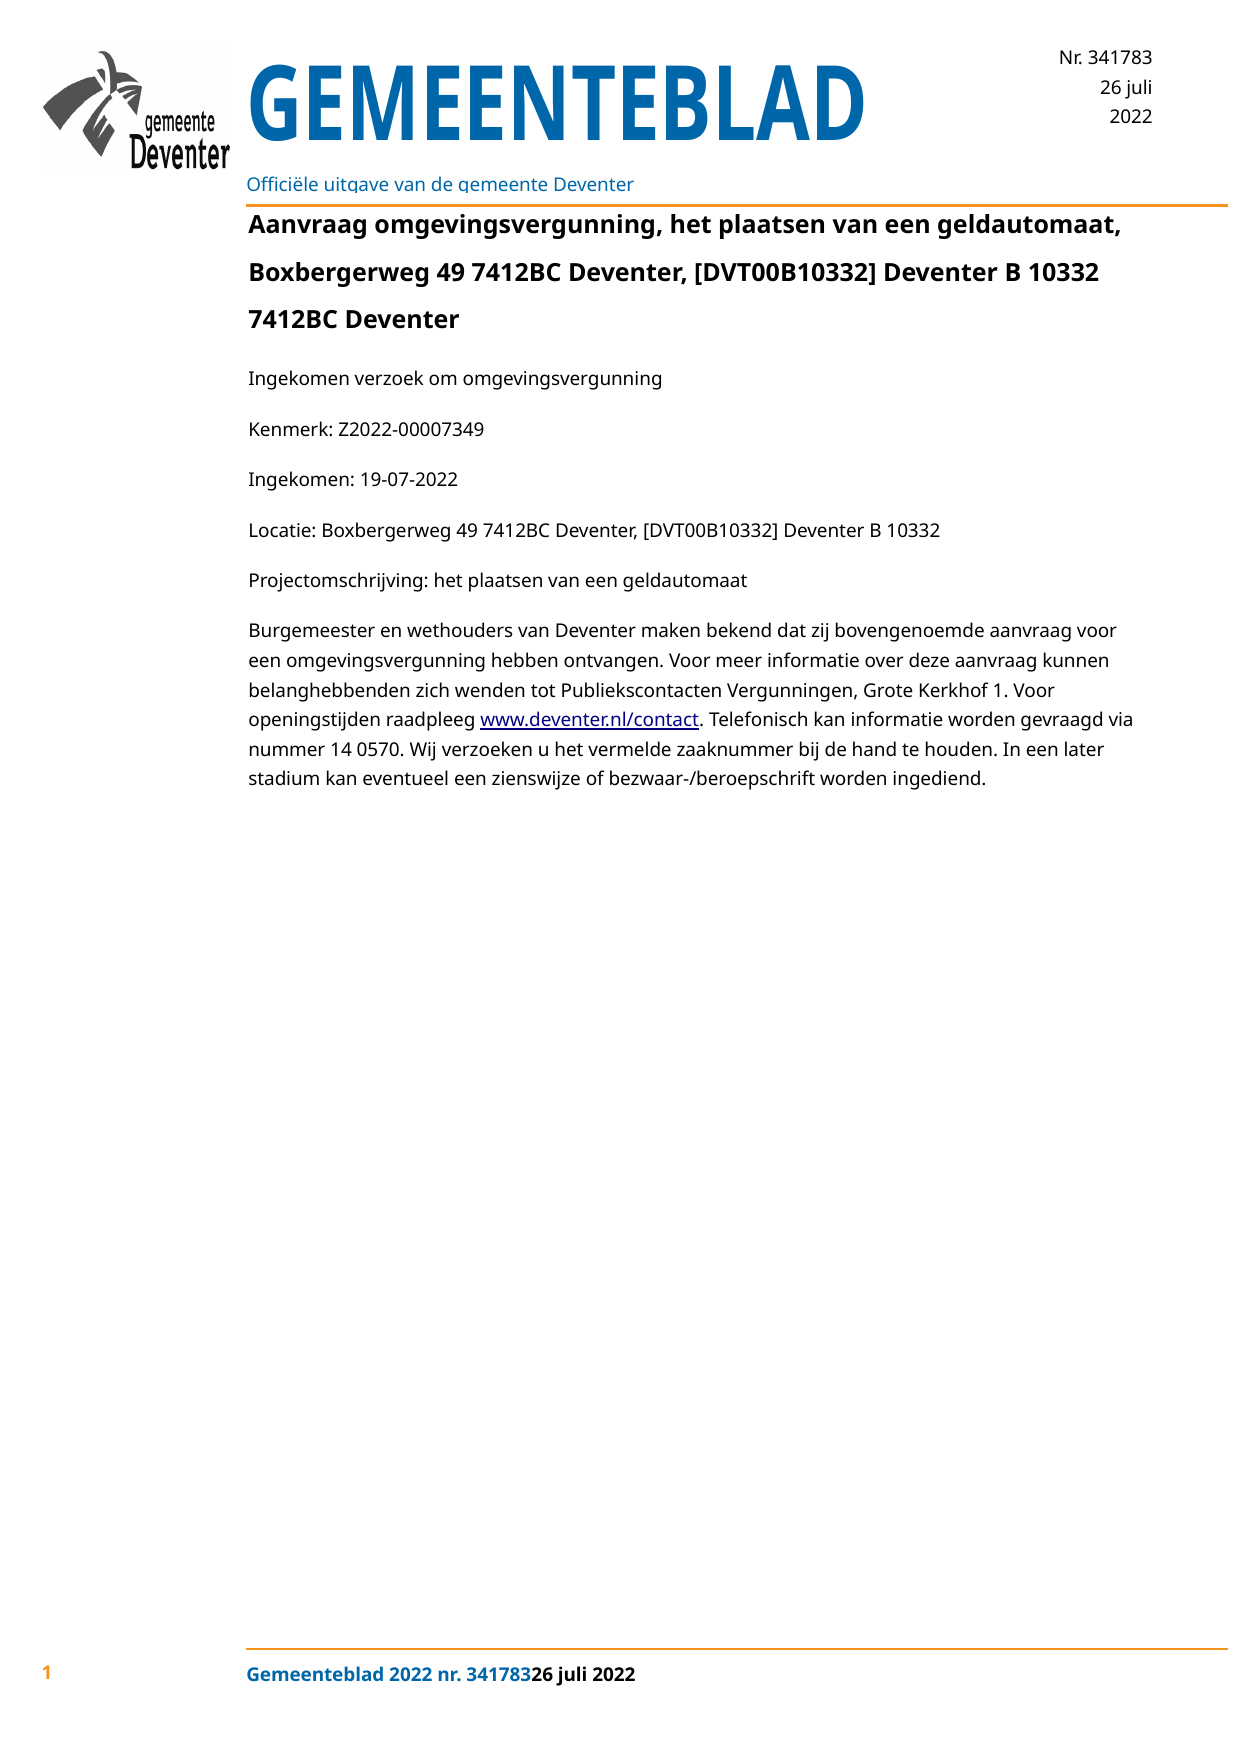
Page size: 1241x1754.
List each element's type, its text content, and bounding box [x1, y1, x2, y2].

text Ingekomen verzoek om omgevingsvergunning [248, 366, 1152, 391]
text Locatie: Boxbergerweg 49 7412BC Deventer, [DVT00B10332] Deventer B 10332 [248, 517, 1152, 542]
text Kenmerk: Z2022-00007349 [248, 416, 1152, 442]
text Aanvraag omgevingsvergunning, het plaatsen van een geldautomaat, Boxbergerweg 49 7412BC Deventer, [DVT00B10332] Deventer B 10332 7412BC Deventer [248, 207, 1152, 336]
text Projectomschrijving: het plaatsen van een geldautomaat [248, 567, 1152, 593]
text Burgemeester en wethouders van Deventer maken bekend dat zij bovengenoemde aanvraag voor een omgevingsvergunning hebben ontvangen. Voor meer informatie over deze aanvraag kunnen belanghebbenden zich wenden tot Publiekscontacten Vergunningen, Grote Kerkhof 1. Voor openingstijden raadpleeg www.deventer.nl/contact. Telefonisch kan informatie worden gevraagd via nummer 14 0570. Wij verzoeken u het vermelde zaaknummer bij de hand te houden. In een later stadium kan eventueel een zienswijze of bezwaar-/beroepschrift worden ingediend. [248, 618, 1152, 791]
picture [41, 47, 231, 172]
text Ingekomen: 19-07-2022 [248, 466, 1152, 492]
